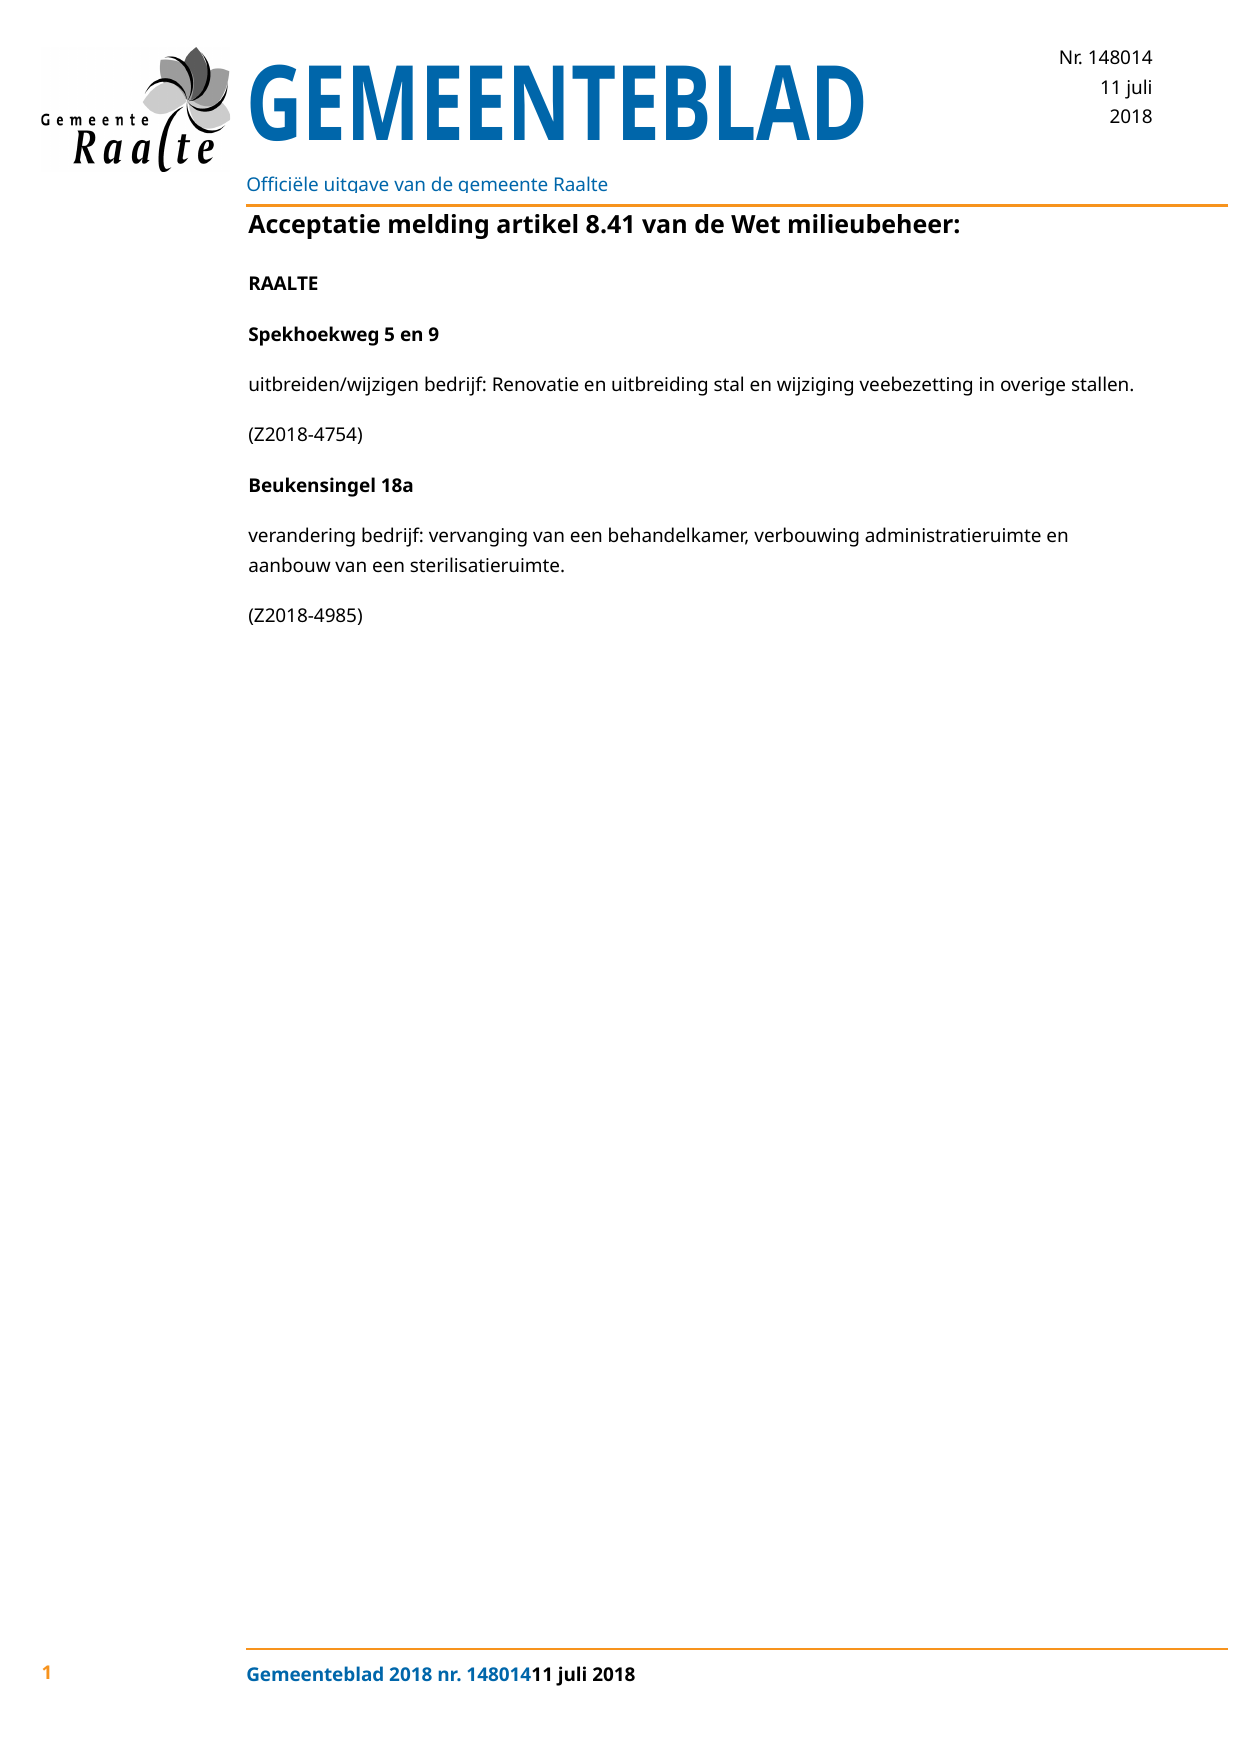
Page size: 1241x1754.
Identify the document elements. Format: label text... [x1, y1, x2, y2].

text Acceptatie melding artikel 8.41 van de Wet milieubeheer: [248, 207, 1152, 241]
text Beukensingel 18a [248, 472, 1152, 498]
text (Z2018-4754) [248, 422, 1152, 447]
text (Z2018-4985) [248, 602, 1152, 628]
text Spekhoekweg 5 en 9 [248, 321, 1152, 346]
text uitbreiden/wijzigen bedrijf: Renovatie en uitbreiding stal en wijziging veebezetting in overige stallen. [248, 371, 1152, 397]
text verandering bedrijf: vervanging van een behandelkamer, verbouwing administratieruimte en aanbouw van een sterilisatieruimte. [248, 522, 1152, 578]
text RAALTE [248, 270, 1152, 296]
picture [41, 47, 231, 172]
